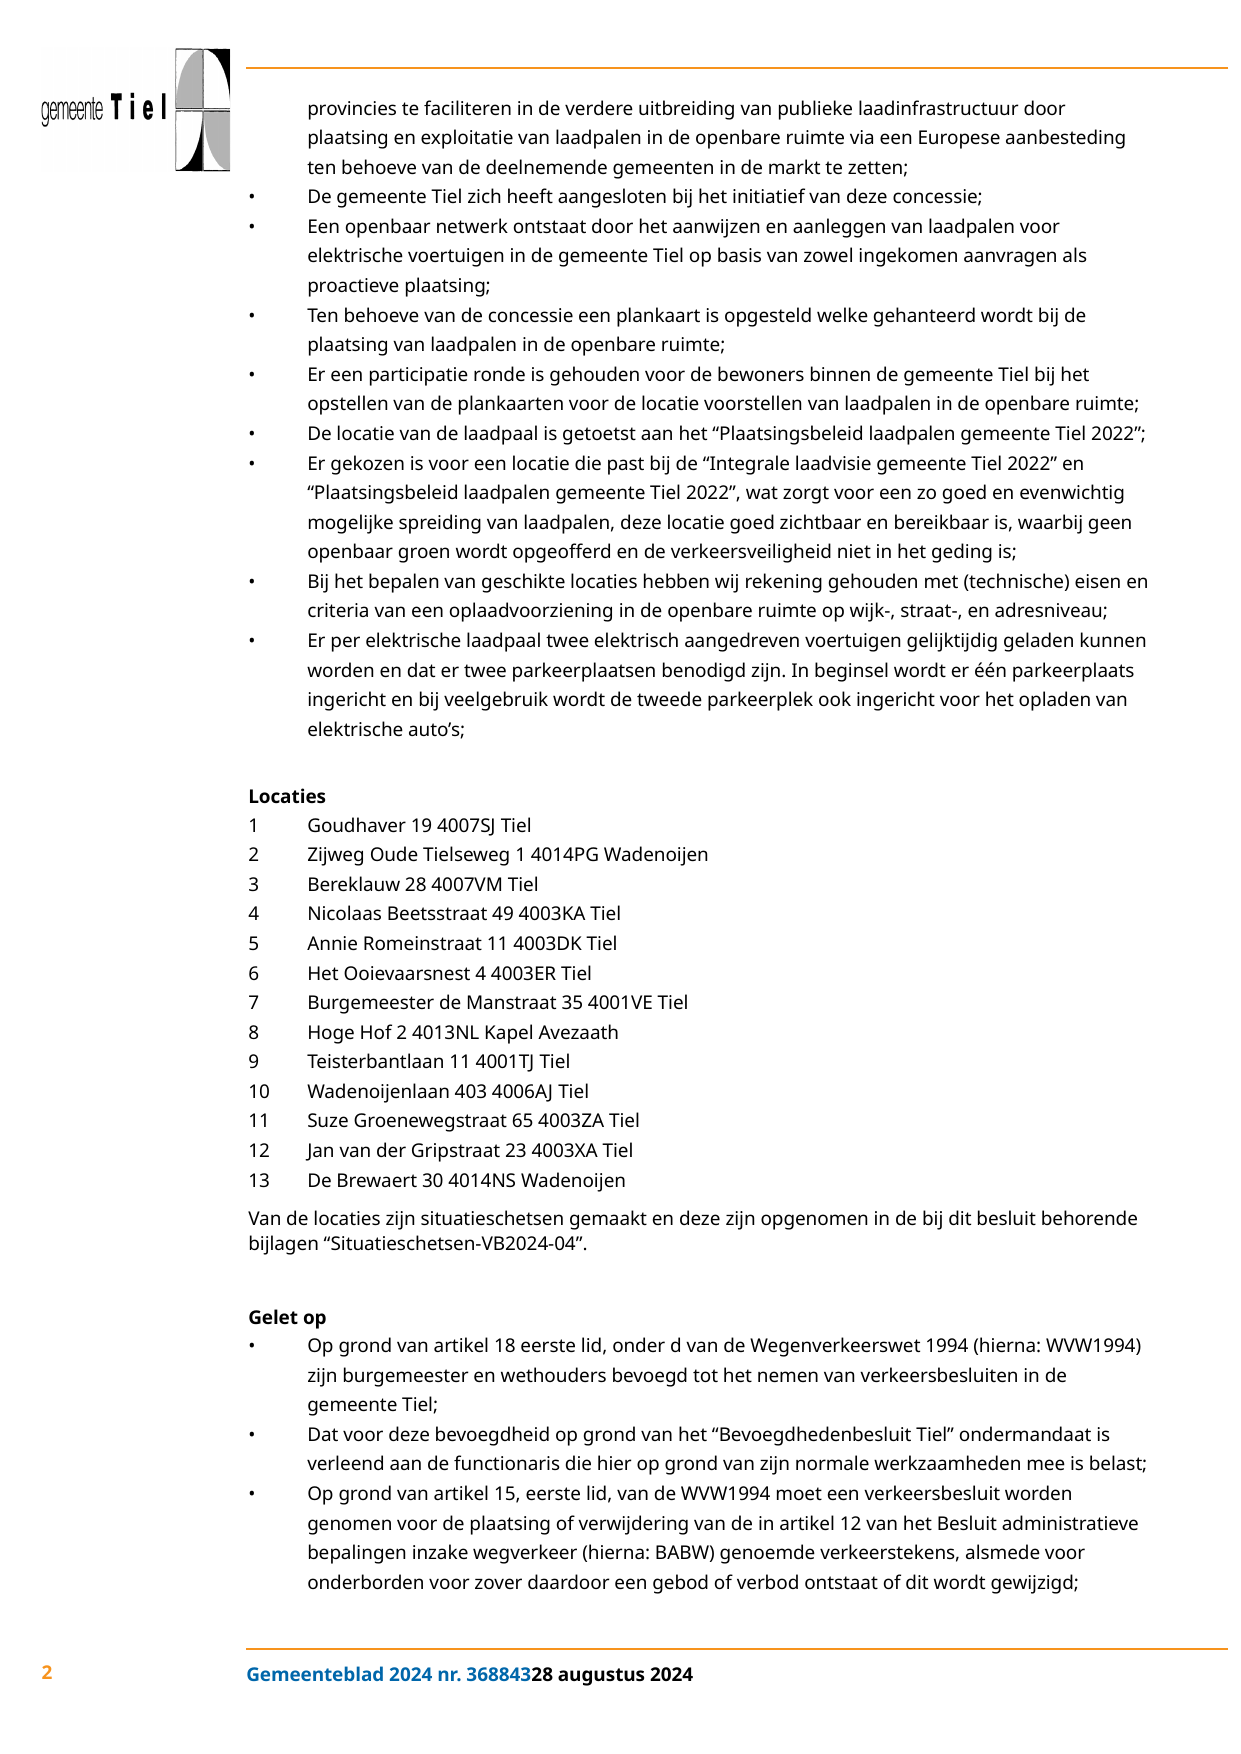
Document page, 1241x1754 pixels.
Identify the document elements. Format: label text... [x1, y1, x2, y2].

list Er een participatie ronde is gehouden voor de bewoners binnen de gemeente Tiel bij het opstellen van de plankaarten voor de locatie voorstellen van laadpalen in de openbare ruimte; [248, 361, 1152, 416]
list Goudhaver 19 4007SJ Tiel [248, 812, 1152, 838]
picture [41, 47, 231, 172]
list Ten behoeve van de concessie een plankaart is opgesteld welke gehanteerd wordt bij de plaatsing van laadpalen in de openbare ruimte; [248, 302, 1152, 357]
list Op grond van artikel 15, eerste lid, van de WVW1994 moet een verkeersbesluit worden genomen voor de plaatsing of verwijdering van de in artikel 12 van het Besluit administratieve bepalingen inzake wegverkeer (hierna: BABW) genoemde verkeerstekens, alsmede voor onderborden voor zover daardoor een gebod of verbod ontstaat of dit wordt gewijzigd; [248, 1480, 1152, 1594]
list Wadenoijenlaan 403 4006AJ Tiel [248, 1078, 1152, 1104]
list Er per elektrische laadpaal twee elektrisch aangedreven voertuigen gelijktijdig geladen kunnen worden en dat er twee parkeerplaatsen benodigd zijn. In beginsel wordt er één parkeerplaats ingericht en bij veelgebruik wordt de tweede parkeerplek ook ingericht voor het opladen van elektrische auto’s; [248, 627, 1152, 742]
list Bereklauw 28 4007VM Tiel [248, 871, 1152, 897]
text Gelet op [248, 1304, 1152, 1329]
list Op grond van artikel 18 eerste lid, onder d van de Wegenverkeerswet 1994 (hierna: WVW1994) zijn burgemeester en wethouders bevoegd tot het nemen van verkeersbesluiten in de gemeente Tiel; [248, 1332, 1152, 1417]
list De Brewaert 30 4014NS Wadenoijen [248, 1167, 1152, 1193]
list De locatie van de laadpaal is getoetst aan het “Plaatsingsbeleid laadpalen gemeente Tiel 2022”; [248, 420, 1152, 446]
list Teisterbantlaan 11 4001TJ Tiel [248, 1048, 1152, 1074]
list provincies te faciliteren in de verdere uitbreiding van publieke laadinfrastructuur door plaatsing en exploitatie van laadpalen in de openbare ruimte via een Europese aanbesteding ten behoeve van de deelnemende gemeenten in de markt te zetten; [248, 95, 1152, 180]
list Dat voor deze bevoegdheid op grond van het “Bevoegdhedenbesluit Tiel” ondermandaat is verleend aan de functionaris die hier op grond van zijn normale werkzaamheden mee is belast; [248, 1421, 1152, 1476]
list Burgemeester de Manstraat 35 4001VE Tiel [248, 989, 1152, 1015]
list Er gekozen is voor een locatie die past bij de “Integrale laadvisie gemeente Tiel 2022” en “Plaatsingsbeleid laadpalen gemeente Tiel 2022”, wat zorgt voor een zo goed en evenwichtig mogelijke spreiding van laadpalen, deze locatie goed zichtbaar en bereikbaar is, waarbij geen openbaar groen wordt opgeofferd en de verkeersveiligheid niet in het geding is; [248, 450, 1152, 564]
list Suze Groenewegstraat 65 4003ZA Tiel [248, 1108, 1152, 1133]
list Jan van der Gripstraat 23 4003XA Tiel [248, 1137, 1152, 1163]
list Het Ooievaarsnest 4 4003ER Tiel [248, 960, 1152, 986]
list Annie Romeinstraat 11 4003DK Tiel [248, 930, 1152, 956]
text Van de locaties zijn situatieschetsen gemaakt en deze zijn opgenomen in de bij dit besluit behorende bijlagen “Situatieschetsen-VB2024-04”. [248, 1205, 1152, 1256]
text Locaties [248, 783, 1152, 809]
list Zijweg Oude Tielseweg 1 4014PG Wadenoijen [248, 841, 1152, 867]
list Een openbaar netwerk ontstaat door het aanwijzen en aanleggen van laadpalen voor elektrische voertuigen in de gemeente Tiel op basis van zowel ingekomen aanvragen als proactieve plaatsing; [248, 213, 1152, 298]
list Hoge Hof 2 4013NL Kapel Avezaath [248, 1019, 1152, 1045]
list Bij het bepalen van geschikte locaties hebben wij rekening gehouden met (technische) eisen en criteria van een oplaadvoorziening in de openbare ruimte op wijk-, straat-, en adresniveau; [248, 568, 1152, 623]
list De gemeente Tiel zich heeft aangesloten bij het initiatief van deze concessie; [248, 183, 1152, 209]
list Nicolaas Beetsstraat 49 4003KA Tiel [248, 901, 1152, 926]
